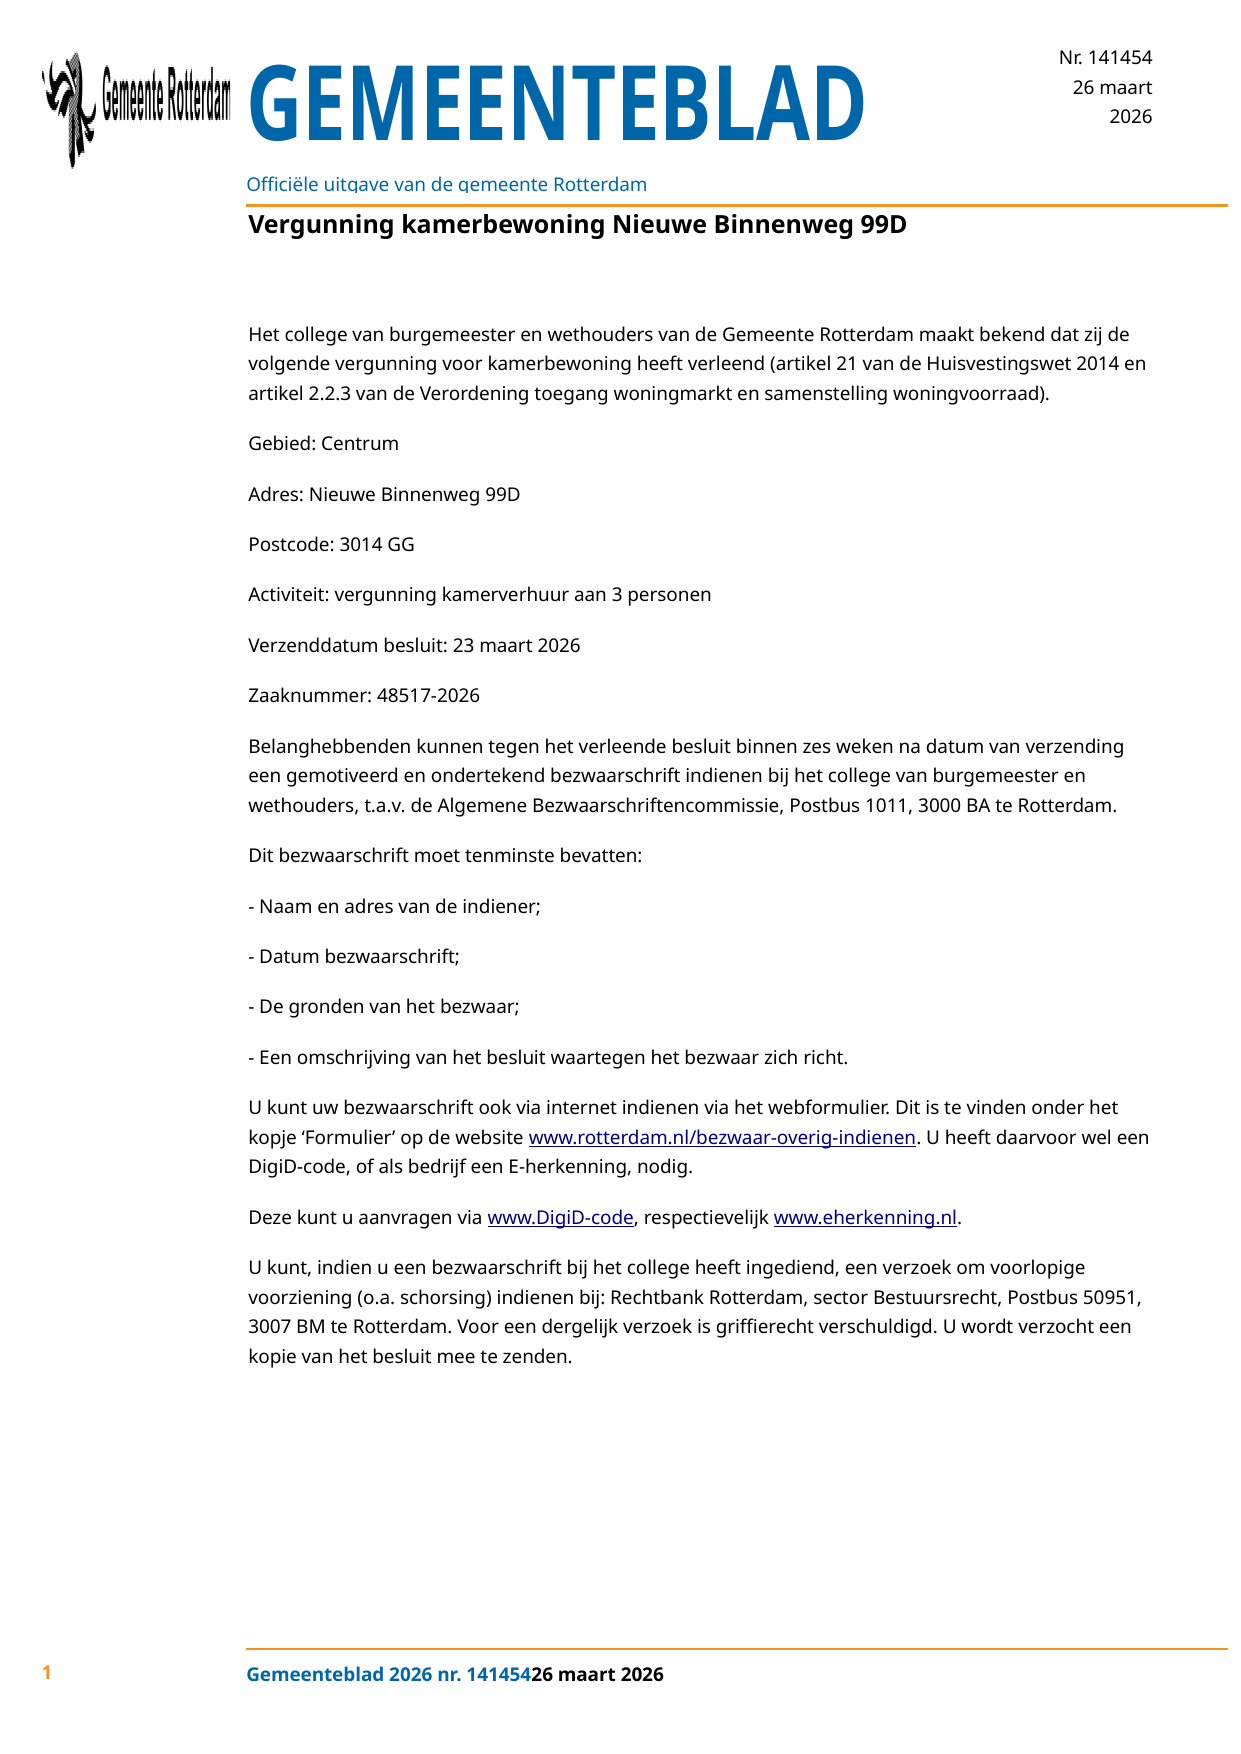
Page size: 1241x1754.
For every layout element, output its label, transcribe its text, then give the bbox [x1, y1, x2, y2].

text Deze kunt u aanvragen via www.DigiD-code, respectievelijk www.eherkenning.nl. [248, 1204, 1152, 1230]
text - De gronden van het bezwaar; [248, 994, 1152, 1019]
picture [41, 47, 231, 172]
text Het college van burgemeester en wethouders van de Gemeente Rotterdam maakt bekend dat zij de volgende vergunning voor kamerbewoning heeft verleend (artikel 21 van de Huisvestingswet 2014 en artikel 2.2.3 van de Verordening toegang woningmarkt en samenstelling woningvoorraad). [248, 321, 1152, 406]
text Activiteit: vergunning kamerverhuur aan 3 personen [248, 582, 1152, 607]
text Adres: Nieuwe Binnenweg 99D [248, 481, 1152, 506]
text Postcode: 3014 GG [248, 531, 1152, 557]
text Verzenddatum besluit: 23 maart 2026 [248, 632, 1152, 658]
text - Een omschrijving van het besluit waartegen het bezwaar zich richt. [248, 1044, 1152, 1070]
text - Naam en adres van de indiener; [248, 893, 1152, 918]
text Gebied: Centrum [248, 430, 1152, 456]
text Belanghebbenden kunnen tegen het verleende besluit binnen zes weken na datum van verzending een gemotiveerd en ondertekend bezwaarschrift indienen bij het college van burgemeester en wethouders, t.a.v. de Algemene Bezwaarschriftencommissie, Postbus 1011, 3000 BA te Rotterdam. [248, 733, 1152, 818]
text Vergunning kamerbewoning Nieuwe Binnenweg 99D [248, 207, 1152, 241]
text Zaaknummer: 48517-2026 [248, 682, 1152, 708]
text Dit bezwaarschrift moet tenminste bevatten: [248, 842, 1152, 868]
text U kunt, indien u een bezwaarschrift bij het college heeft ingediend, een verzoek om voorlopige voorziening (o.a. schorsing) indienen bij: Rechtbank Rotterdam, sector Bestuursrecht, Postbus 50951, 3007 BM te Rotterdam. Voor een dergelijk verzoek is griffierecht verschuldigd. U wordt verzocht een kopie van het besluit mee te zenden. [248, 1254, 1152, 1369]
text - Datum bezwaarschrift; [248, 943, 1152, 969]
text U kunt uw bezwaarschrift ook via internet indienen via het webformulier. Dit is te vinden onder het kopje ‘Formulier’ op de website www.rotterdam.nl/bezwaar-overig-indienen. U heeft daarvoor wel een DigiD-code, of als bedrijf een E-herkenning, nodig. [248, 1094, 1152, 1179]
